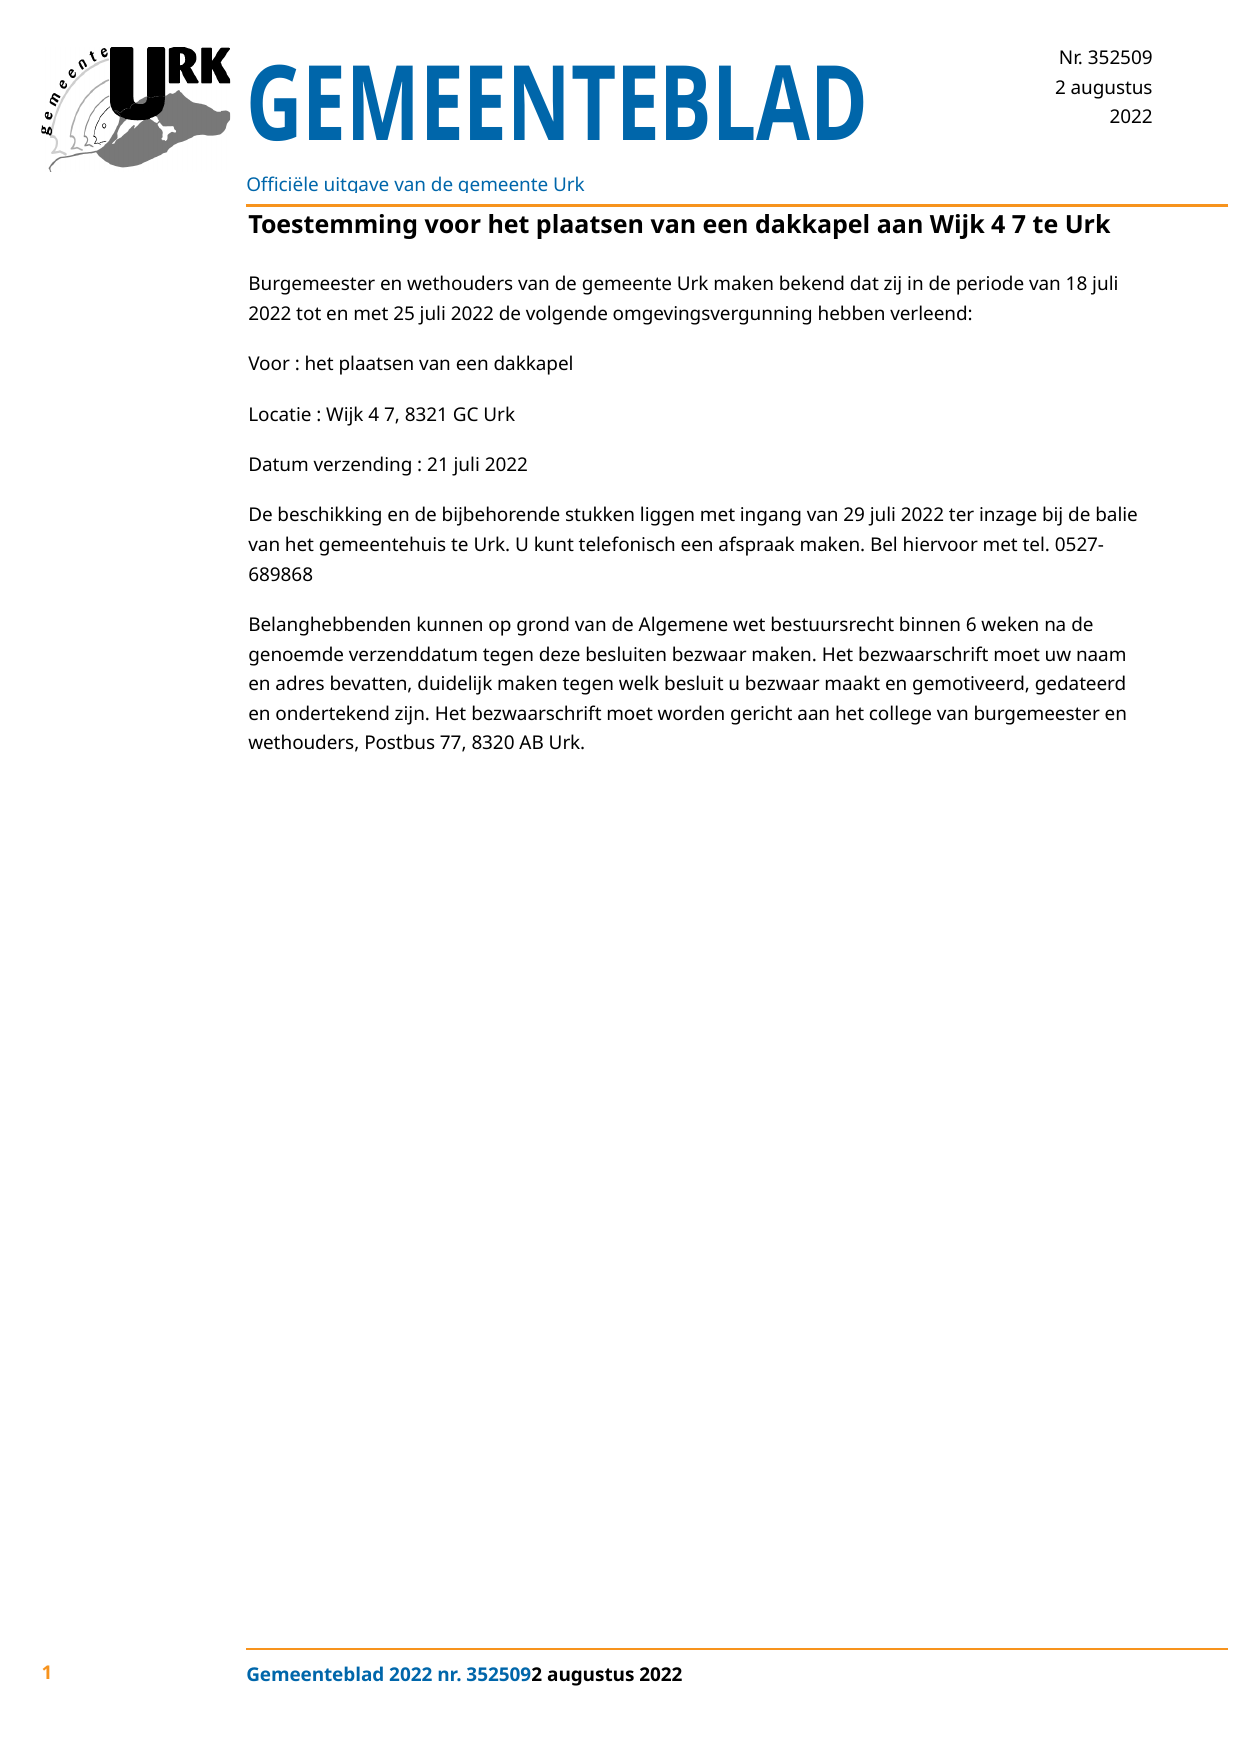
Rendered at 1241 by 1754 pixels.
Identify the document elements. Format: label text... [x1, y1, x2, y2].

text Burgemeester en wethouders van de gemeente Urk maken bekend dat zij in de periode van 18 juli 2022 tot en met 25 juli 2022 de volgende omgevingsvergunning hebben verleend: [248, 270, 1152, 326]
picture [41, 47, 231, 172]
text Belanghebbenden kunnen op grond van de Algemene wet bestuursrecht binnen 6 weken na de genoemde verzenddatum tegen deze besluiten bezwaar maken. Het bezwaarschrift moet uw naam en adres bevatten, duidelijk maken tegen welk besluit u bezwaar maakt en gemotiveerd, gedateerd en ondertekend zijn. Het bezwaarschrift moet worden gericht aan het college van burgemeester en wethouders, Postbus 77, 8320 AB Urk. [248, 611, 1152, 755]
text Datum verzending : 21 juli 2022 [248, 451, 1152, 477]
text Locatie : Wijk 4 7, 8321 GC Urk [248, 401, 1152, 426]
text De beschikking en de bijbehorende stukken liggen met ingang van 29 juli 2022 ter inzage bij de balie van het gemeentehuis te Urk. U kunt telefonisch een afspraak maken. Bel hiervoor met tel. 0527-689868 [248, 502, 1152, 586]
text Toestemming voor het plaatsen van een dakkapel aan Wijk 4 7 te Urk [248, 207, 1152, 241]
text Voor : het plaatsen van een dakkapel [248, 350, 1152, 376]
